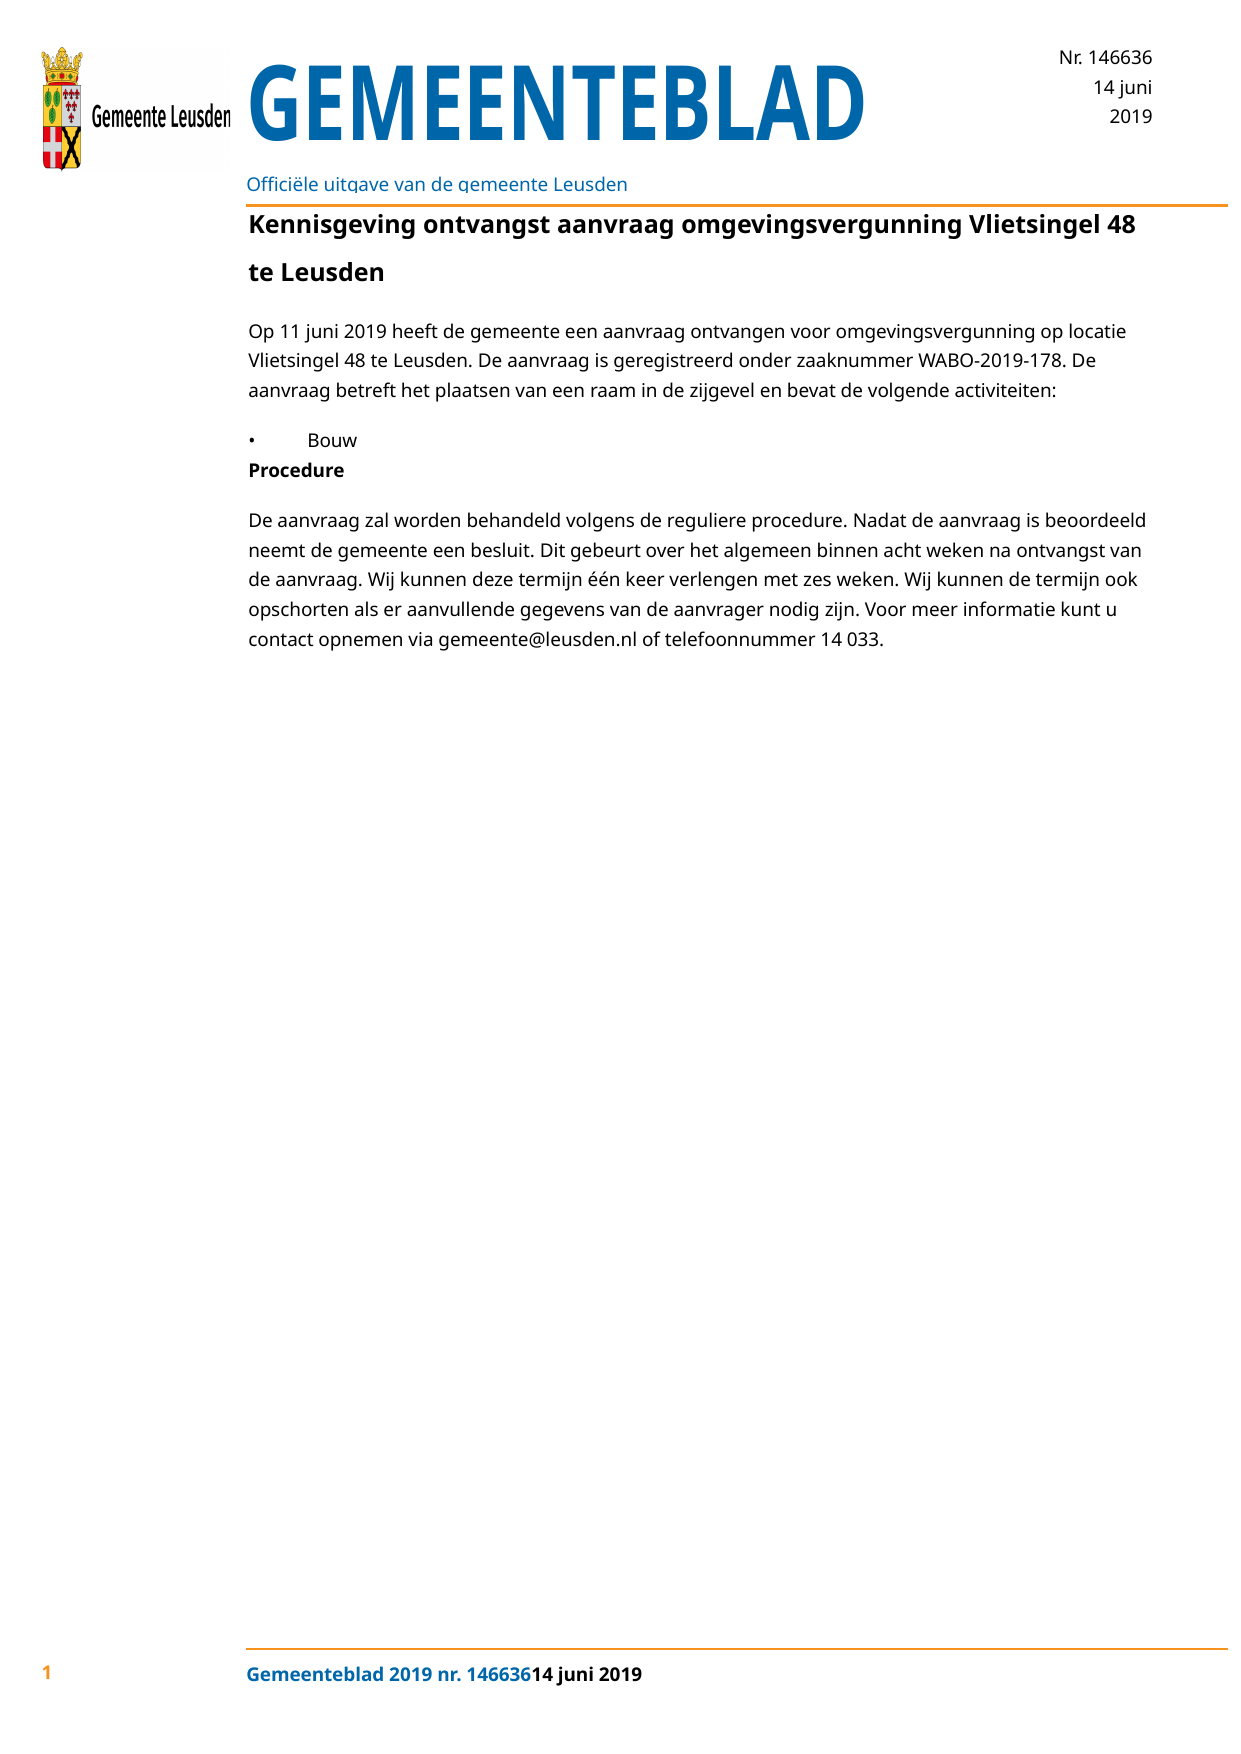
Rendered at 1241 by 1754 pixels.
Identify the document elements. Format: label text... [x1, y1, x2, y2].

text Procedure [248, 457, 1152, 483]
text Op 11 juni 2019 heeft de gemeente een aanvraag ontvangen voor omgevingsvergunning op locatie Vlietsingel 48 te Leusden. De aanvraag is geregistreerd onder zaaknummer WABO-2019-178. De aanvraag betreft het plaatsen van een raam in de zijgevel en bevat de volgende activiteiten: [248, 318, 1152, 403]
list Bouw [248, 427, 1152, 453]
text Kennisgeving ontvangst aanvraag omgevingsvergunning Vlietsingel 48 te Leusden [248, 207, 1152, 288]
picture [41, 47, 231, 172]
text De aanvraag zal worden behandeld volgens de reguliere procedure. Nadat de aanvraag is beoordeeld neemt de gemeente een besluit. Dit gebeurt over het algemeen binnen acht weken na ontvangst van de aanvraag. Wij kunnen deze termijn één keer verlengen met zes weken. Wij kunnen de termijn ook opschorten als er aanvullende gegevens van de aanvrager nodig zijn. Voor meer informatie kunt u contact opnemen via gemeente@leusden.nl of telefoonnummer 14 033. [248, 507, 1152, 652]
